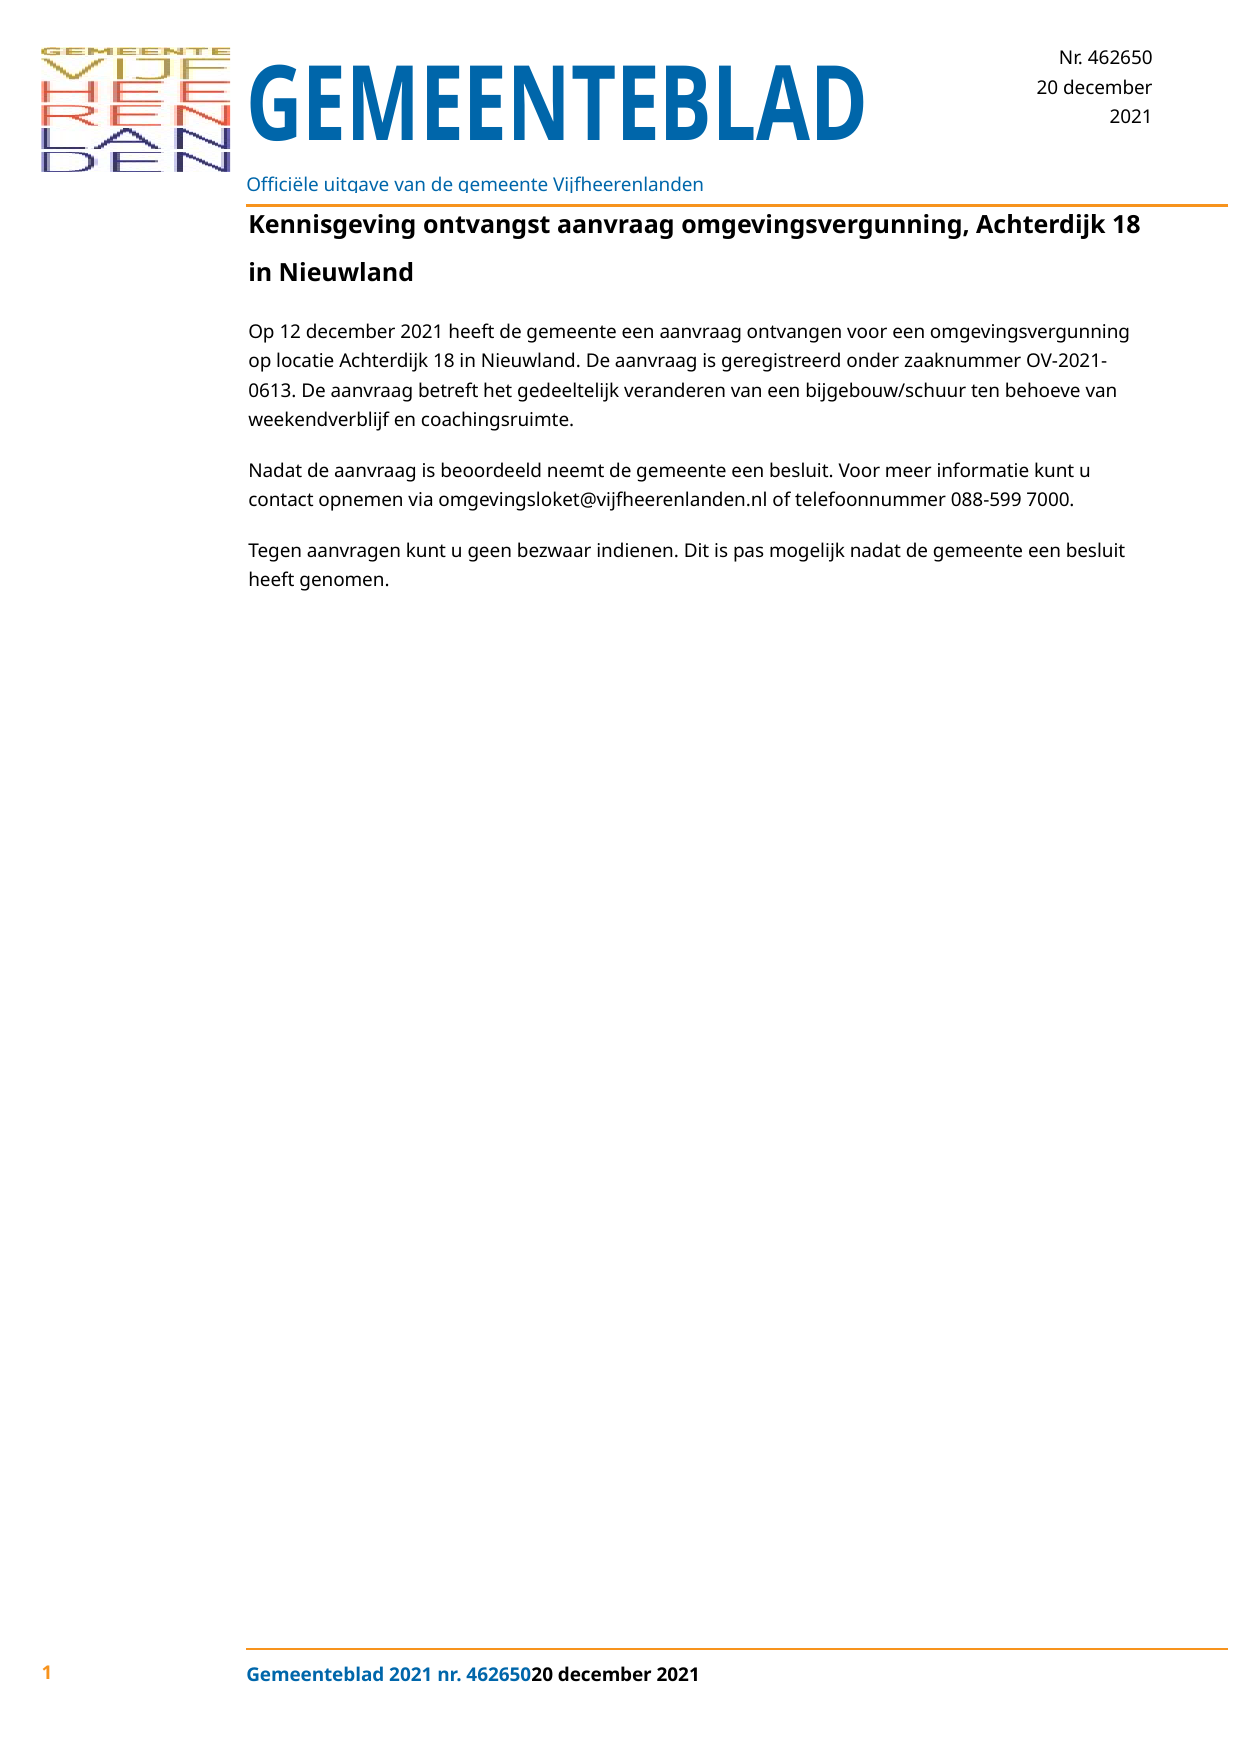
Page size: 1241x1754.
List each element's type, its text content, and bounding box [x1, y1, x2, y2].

text Nadat de aanvraag is beoordeeld neemt de gemeente een besluit. Voor meer informatie kunt u contact opnemen via omgevingsloket@vijfheerenlanden.nl of telefoonnummer 088-599 7000. [248, 457, 1152, 512]
text Op 12 december 2021 heeft de gemeente een aanvraag ontvangen voor een omgevingsvergunning op locatie Achterdijk 18 in Nieuwland. De aanvraag is geregistreerd onder zaaknummer OV-2021-0613. De aanvraag betreft het gedeeltelijk veranderen van een bijgebouw/schuur ten behoeve van weekendverblijf en coachingsruimte. [248, 318, 1152, 432]
picture [41, 47, 231, 172]
text Kennisgeving ontvangst aanvraag omgevingsvergunning, Achterdijk 18 in Nieuwland [248, 207, 1152, 288]
text Tegen aanvragen kunt u geen bezwaar indienen. Dit is pas mogelijk nadat de gemeente een besluit heeft genomen. [248, 537, 1152, 592]
